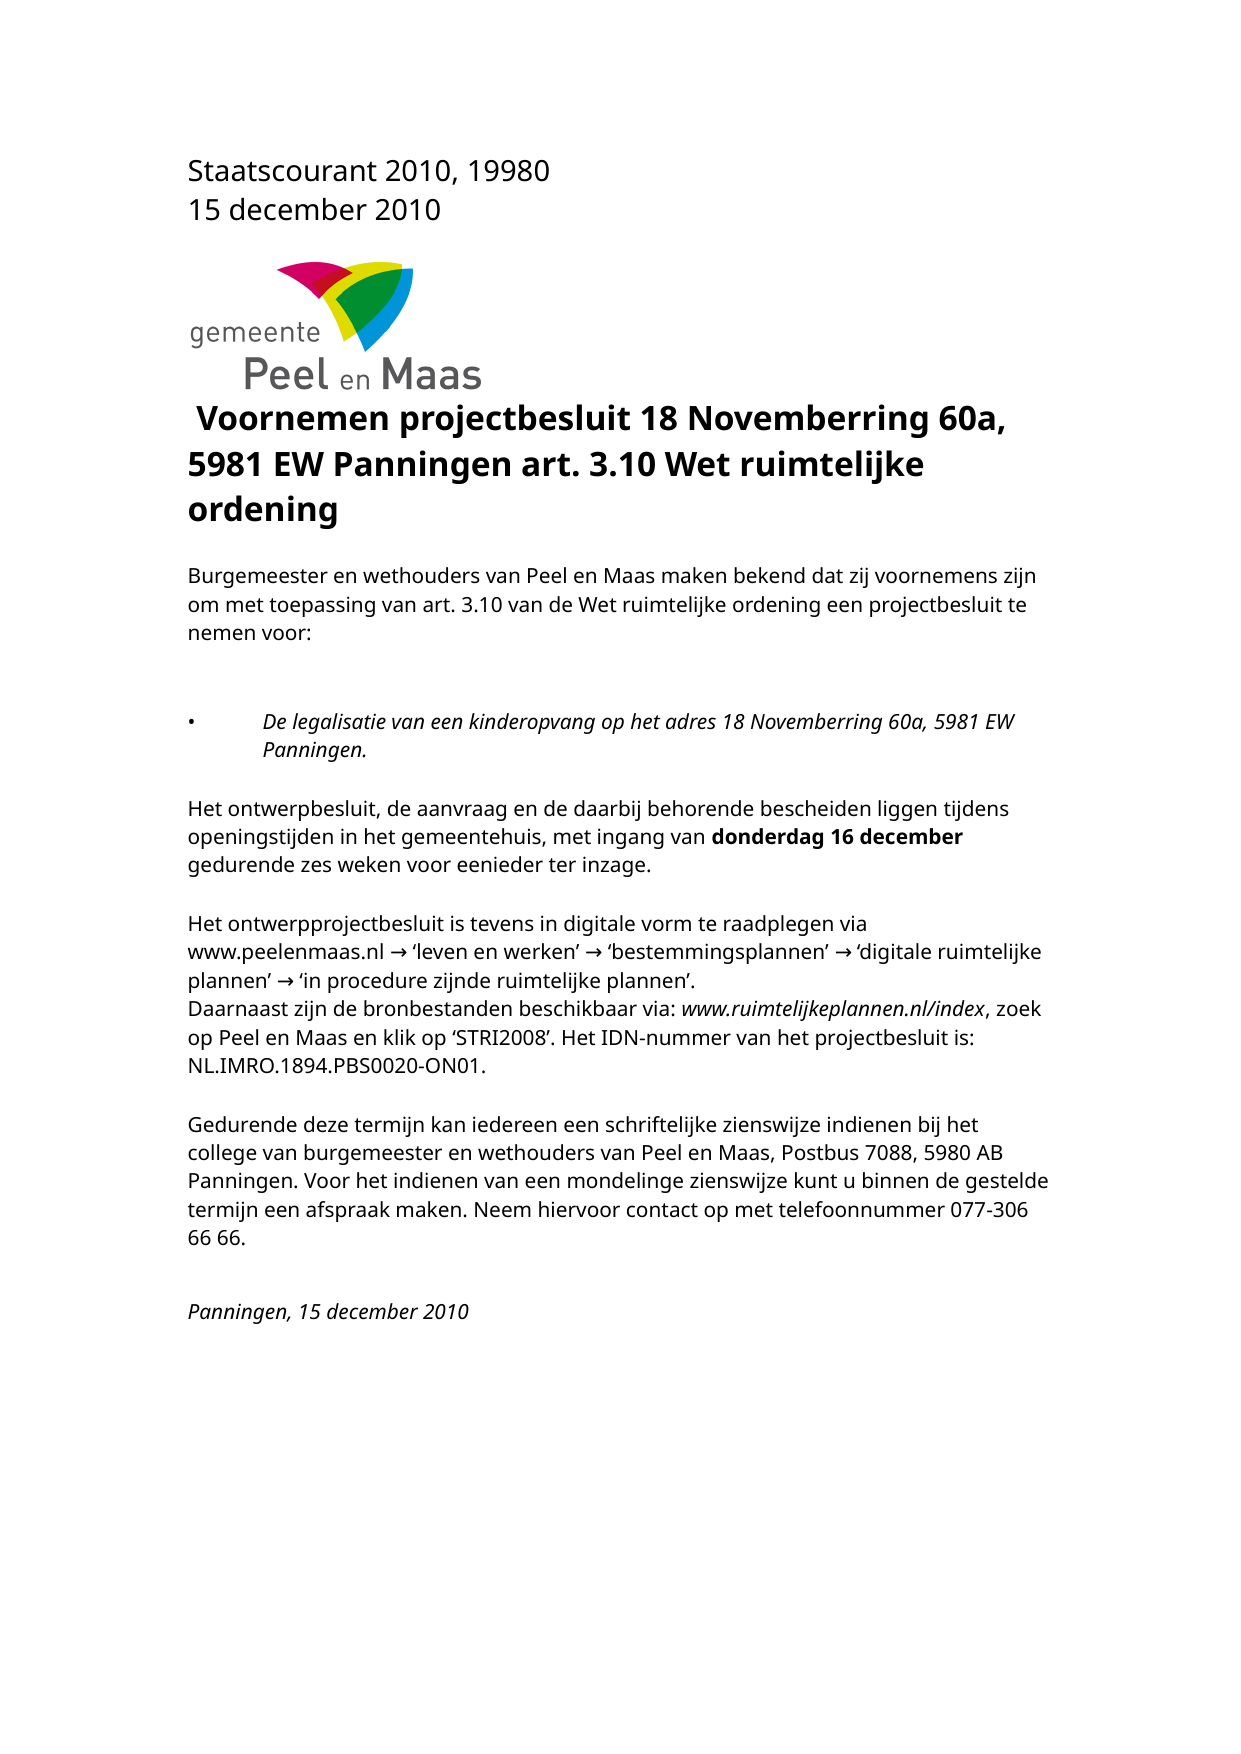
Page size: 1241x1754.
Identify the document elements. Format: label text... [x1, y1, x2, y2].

subtitle Voornemen projectbesluit 18 Novemberring 60a, 5981 EW Panningen art. 3.10 Wet ruimtelijke ordening [187, 271, 1053, 532]
text Het ontwerpbesluit, de aanvraag en de daarbij behorende bescheiden liggen tijdens openingstijden in het gemeentehuis, met ingang van donderdag 16 december gedurende zes weken voor eenieder ter inzage. [187, 794, 1053, 879]
text Burgemeester en wethouders van Peel en Maas maken bekend dat zij voornemens zijn om met toepassing van art. 3.10 van de Wet ruimtelijke ordening een projectbesluit te nemen voor: [187, 562, 1053, 647]
text Panningen, 15 december 2010 [187, 1297, 1053, 1325]
list De legalisatie van een kinderopvang op het adres 18 Novemberring 60a, 5981 EW Panningen. [187, 707, 1053, 764]
text 15 december 2010 [187, 190, 1053, 229]
text Gedurende deze termijn kan iedereen een schriftelijke zienswijze indienen bij het college van burgemeester en wethouders van Peel en Maas, Postbus 7088, 5980 AB Panningen. Voor het indienen van een mondelinge zienswijze kunt u binnen de gestelde termijn een afspraak maken. Neem hiervoor contact op met telefoonnummer 077-306 66 66. [187, 1110, 1053, 1252]
picture [187, 258, 484, 395]
text Staatscourant 2010, 19980 [187, 150, 1053, 190]
text Daarnaast zijn de bronbestanden beschikbaar via: www.ruimtelijkeplannen.nl/index, zoek op Peel en Maas en klik op ‘STRI2008’. Het IDN-nummer van het projectbesluit is: NL.IMRO.1894.PBS0020-ON01. [187, 994, 1053, 1080]
text Het ontwerpprojectbesluit is tevens in digitale vorm te raadplegen via www.peelenmaas.nl → ‘leven en werken’ → ‘bestemmingsplannen’ → ‘digitale ruimtelijke plannen’ → ‘in procedure zijnde ruimtelijke plannen’. [187, 909, 1053, 994]
